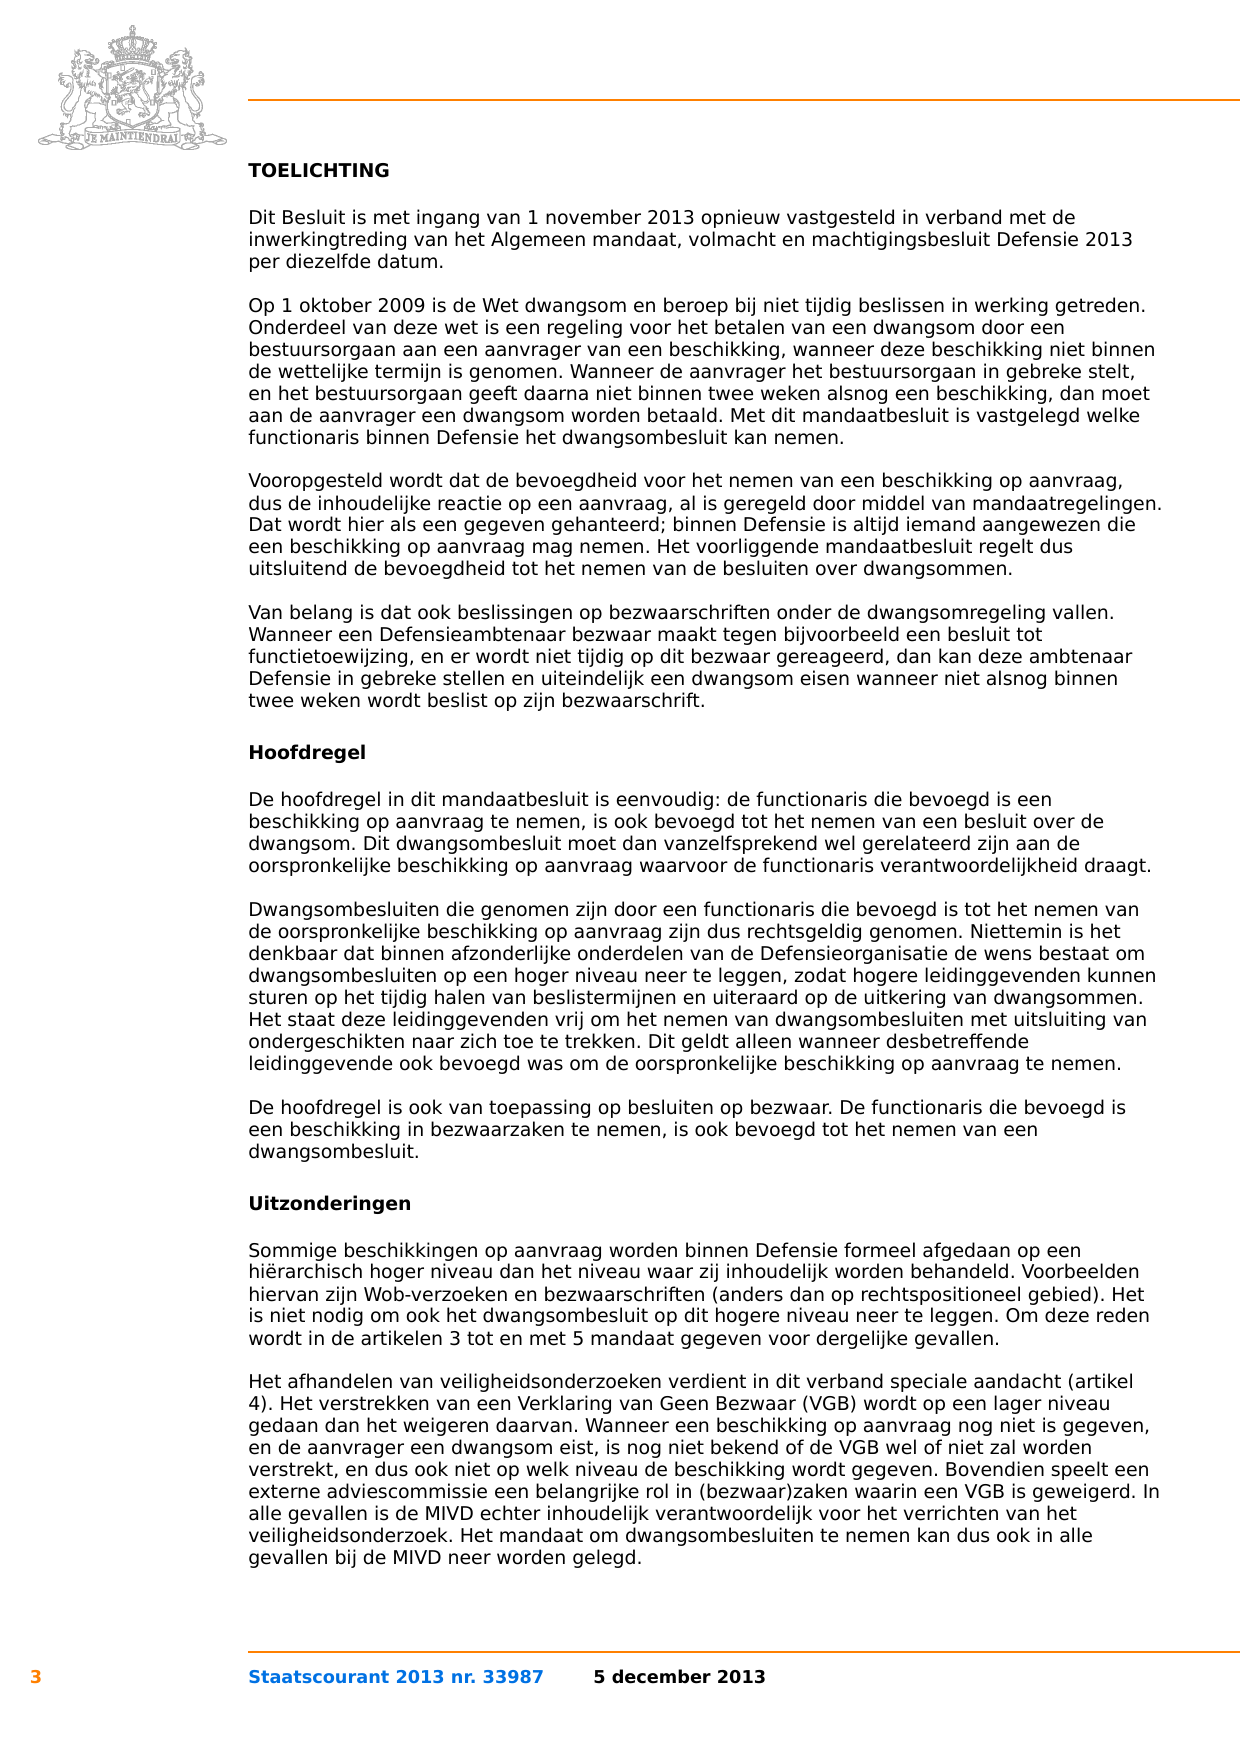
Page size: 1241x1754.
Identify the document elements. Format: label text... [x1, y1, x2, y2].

text De hoofdregel is ook van toepassing op besluiten op bezwaar. De functionaris die bevoegd is een beschikking in bezwaarzaken te nemen, is ook bevoegd tot het nemen van een dwangsombesluit. [248, 1097, 1163, 1162]
text Dit Besluit is met ingang van 1 november 2013 opnieuw vastgesteld in verband met de inwerkingtreding van het Algemeen mandaat, volmacht en machtigingsbesluit Defensie 2013 per diezelfde datum. [248, 207, 1163, 273]
text Vooropgesteld wordt dat de bevoegdheid voor het nemen van een beschikking op aanvraag, dus de inhoudelijke reactie op een aanvraag, al is geregeld door middel van mandaatregelingen. Dat wordt hier als een gegeven gehanteerd; binnen Defensie is altijd iemand aangewezen die een beschikking op aanvraag mag nemen. Het voorliggende mandaatbesluit regelt dus uitsluitend de bevoegdheid tot het nemen van de besluiten over dwangsommen. [248, 470, 1163, 580]
picture [38, 25, 227, 150]
text Van belang is dat ook beslissingen op bezwaarschriften onder de dwangsomregeling vallen. Wanneer een Defensieambtenaar bezwaar maakt tegen bijvoorbeeld een besluit tot functietoewijzing, en er wordt niet tijdig op dit bezwaar gereageerd, dan kan deze ambtenaar Defensie in gebreke stellen en uiteindelijk een dwangsom eisen wanneer niet alsnog binnen twee weken wordt beslist op zijn bezwaarschrift. [248, 602, 1163, 712]
text Op 1 oktober 2009 is de Wet dwangsom en beroep bij niet tijdig beslissen in werking getreden. Onderdeel van deze wet is een regeling voor het betalen van een dwangsom door een bestuursorgaan aan een aanvrager van een beschikking, wanneer deze beschikking niet binnen de wettelijke termijn is genomen. Wanneer de aanvrager het bestuursorgaan in gebreke stelt, en het bestuursorgaan geeft daarna niet binnen twee weken alsnog een beschikking, dan moet aan de aanvrager een dwangsom worden betaald. Met dit mandaatbesluit is vastgelegd welke functionaris binnen Defensie het dwangsombesluit kan nemen. [248, 295, 1163, 448]
text Sommige beschikkingen op aanvraag worden binnen Defensie formeel afgedaan op een hiërarchisch hoger niveau dan het niveau waar zij inhoudelijk worden behandeld. Voorbeelden hiervan zijn Wob-verzoeken en bezwaarschriften (anders dan op rechtspositioneel gebied). Het is niet nodig om ook het dwangsombesluit op dit hogere niveau neer te leggen. Om deze reden wordt in de artikelen 3 tot en met 5 mandaat gegeven voor dergelijke gevallen. [248, 1239, 1163, 1349]
text De hoofdregel in dit mandaatbesluit is eenvoudig: de functionaris die bevoegd is een beschikking op aanvraag te nemen, is ook bevoegd tot het nemen van een besluit over de dwangsom. Dit dwangsombesluit moet dan vanzelfsprekend wel gerelateerd zijn aan de oorspronkelijke beschikking op aanvraag waarvoor de functionaris verantwoordelijkheid draagt. [248, 789, 1163, 877]
subtitle Uitzonderingen [248, 1192, 1163, 1214]
subtitle TOELICHTING [248, 160, 1163, 182]
text Het afhandelen van veiligheidsonderzoeken verdient in dit verband speciale aandacht (artikel 4). Het verstrekken van een Verklaring van Geen Bezwaar (VGB) wordt op een lager niveau gedaan dan het weigeren daarvan. Wanneer een beschikking op aanvraag nog niet is gegeven, en de aanvrager een dwangsom eist, is nog niet bekend of de VGB wel of niet zal worden verstrekt, en dus ook niet op welk niveau de beschikking wordt gegeven. Bovendien speelt een externe adviescommissie een belangrijke rol in (bezwaar)zaken waarin een VGB is geweigerd. In alle gevallen is de MIVD echter inhoudelijk verantwoordelijk voor het verrichten van het veiligheidsonderzoek. Het mandaat om dwangsombesluiten te nemen kan dus ook in alle gevallen bij de MIVD neer worden gelegd. [248, 1371, 1163, 1569]
subtitle Hoofdregel [248, 742, 1163, 764]
text Dwangsombesluiten die genomen zijn door een functionaris die bevoegd is tot het nemen van de oorspronkelijke beschikking op aanvraag zijn dus rechtsgeldig genomen. Niettemin is het denkbaar dat binnen afzonderlijke onderdelen van de Defensieorganisatie de wens bestaat om dwangsombesluiten op een hoger niveau neer te leggen, zodat hogere leidinggevenden kunnen sturen op het tijdig halen van beslistermijnen en uiteraard op de uitkering van dwangsommen. Het staat deze leidinggevenden vrij om het nemen van dwangsombesluiten met uitsluiting van ondergeschikten naar zich toe te trekken. Dit geldt alleen wanneer desbetreffende leidinggevende ook bevoegd was om de oorspronkelijke beschikking op aanvraag te nemen. [248, 899, 1163, 1075]
